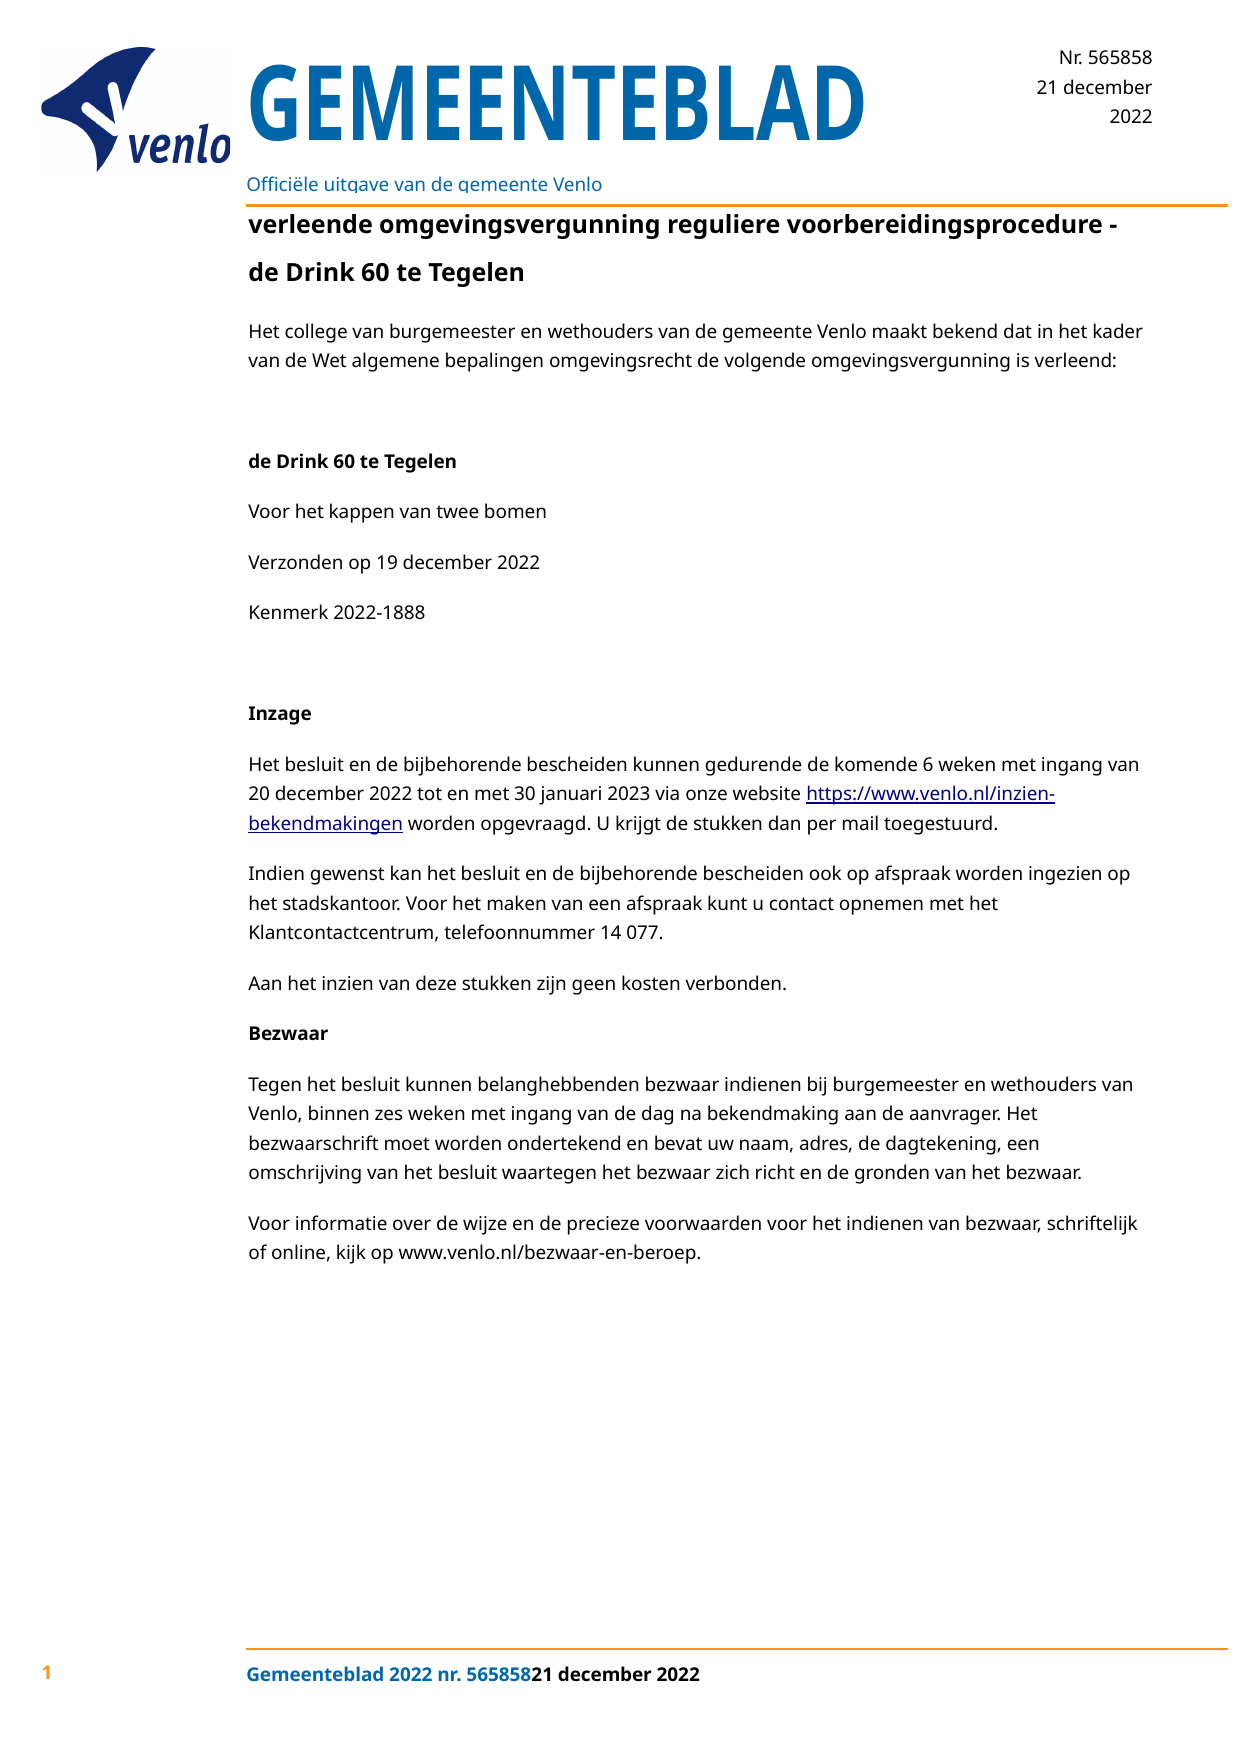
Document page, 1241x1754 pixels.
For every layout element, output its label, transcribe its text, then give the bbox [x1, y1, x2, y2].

text verleende omgevingsvergunning reguliere voorbereidingsprocedure - de Drink 60 te Tegelen [248, 207, 1152, 288]
text Verzonden op 19 december 2022 [248, 549, 1152, 575]
text Tegen het besluit kunnen belanghebbenden bezwaar indienen bij burgemeester en wethouders van Venlo, binnen zes weken met ingang van de dag na bekendmaking aan de aanvrager. Het bezwaarschrift moet worden ondertekend en bevat uw naam, adres, de dagtekening, een omschrijving van het besluit waartegen het bezwaar zich richt en de gronden van het bezwaar. [248, 1071, 1152, 1185]
text Kenmerk 2022-1888 [248, 599, 1152, 625]
picture [41, 47, 231, 172]
text Bezwaar [248, 1020, 1152, 1046]
text Indien gewenst kan het besluit en de bijbehorende bescheiden ook op afspraak worden ingezien op het stadskantoor. Voor het maken van een afspraak kunt u contact opnemen met het Klantcontactcentrum, telefoonnummer 14 077. [248, 860, 1152, 945]
text Inzage [248, 700, 1152, 726]
text de Drink 60 te Tegelen [248, 448, 1152, 474]
text Het besluit en de bijbehorende bescheiden kunnen gedurende de komende 6 weken met ingang van 20 december 2022 tot en met 30 januari 2023 via onze website https://www.venlo.nl/inzien-bekendmakingen worden opgevraagd. U krijgt de stukken dan per mail toegestuurd. [248, 751, 1152, 836]
text Voor het kappen van twee bomen [248, 499, 1152, 524]
text Aan het inzien van deze stukken zijn geen kosten verbonden. [248, 970, 1152, 996]
text Het college van burgemeester en wethouders van de gemeente Venlo maakt bekend dat in het kader van de Wet algemene bepalingen omgevingsrecht de volgende omgevingsvergunning is verleend: [248, 318, 1152, 373]
text Voor informatie over de wijze en de precieze voorwaarden voor het indienen van bezwaar, schriftelijk of online, kijk op www.venlo.nl/bezwaar-en-beroep. [248, 1210, 1152, 1265]
